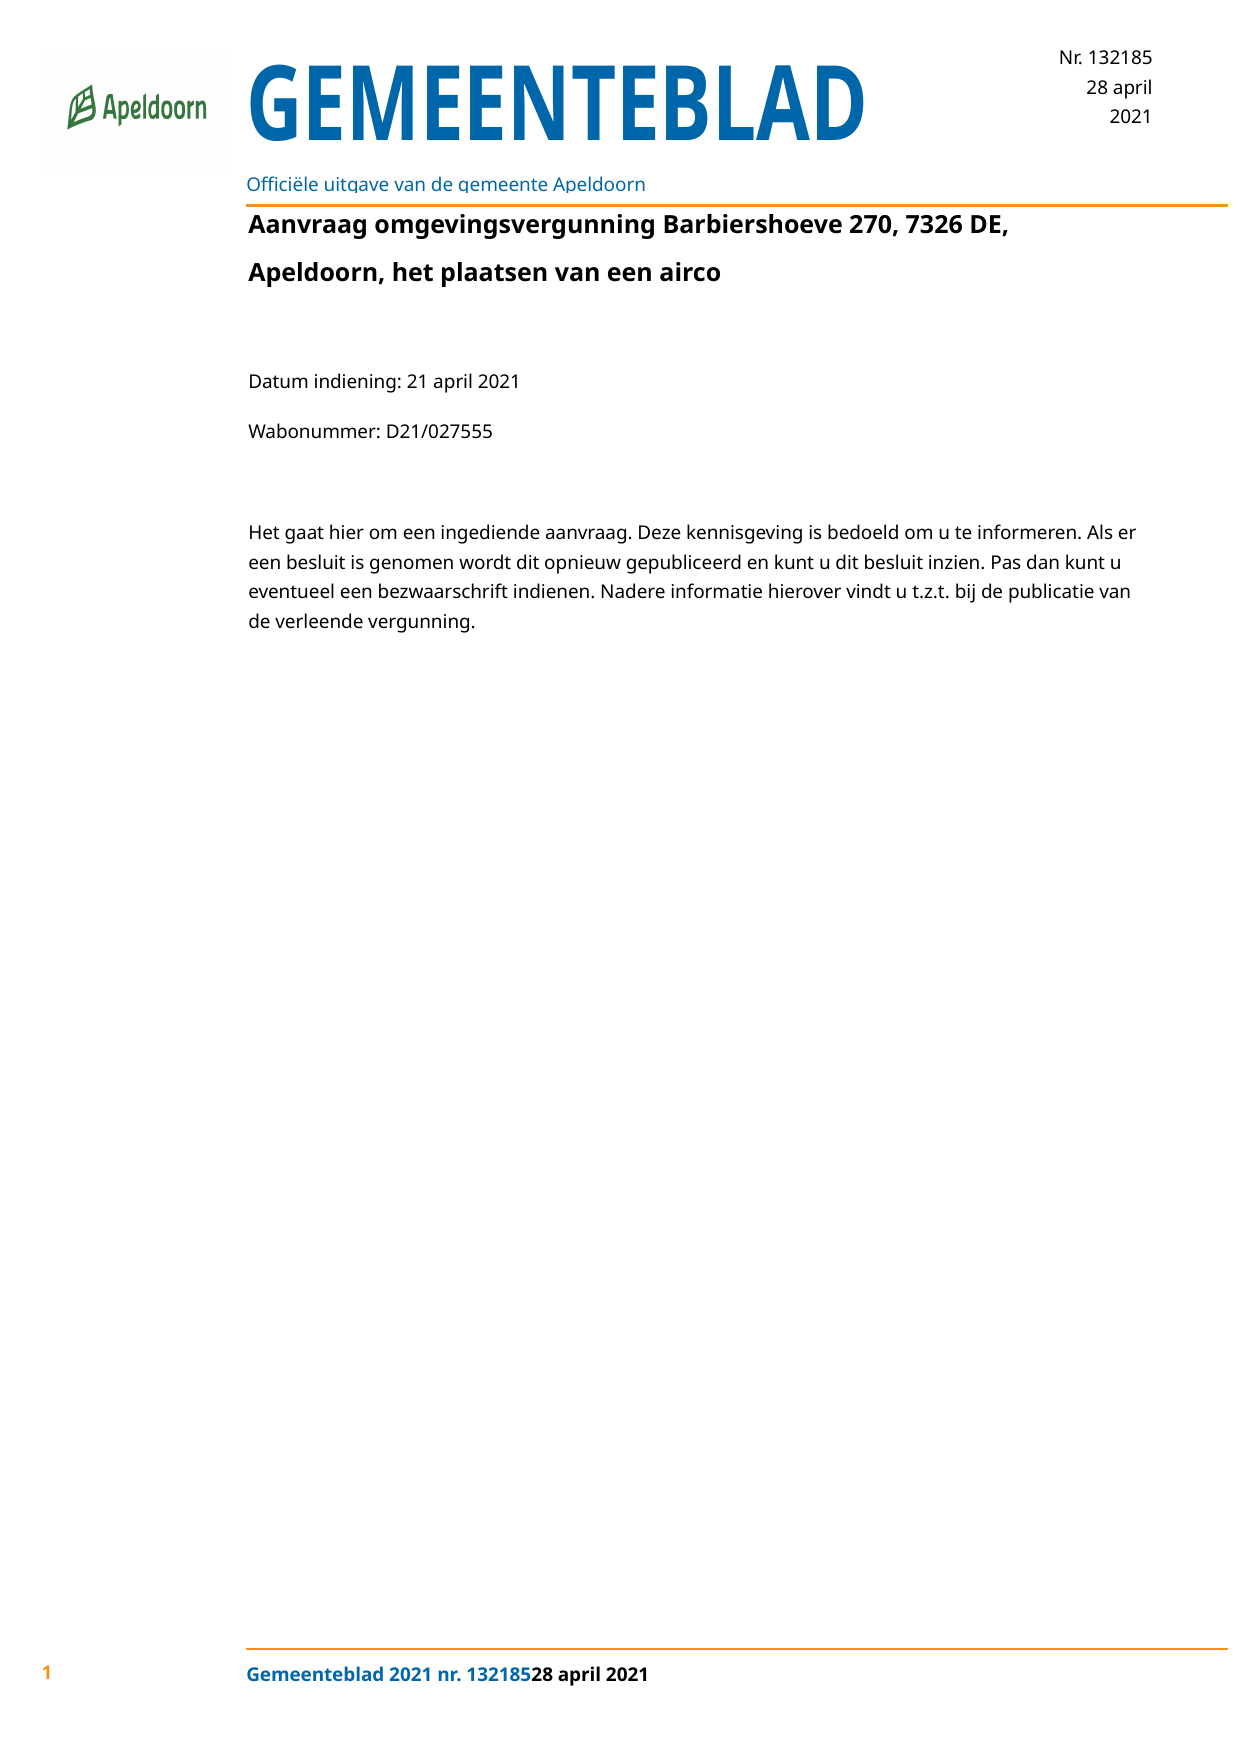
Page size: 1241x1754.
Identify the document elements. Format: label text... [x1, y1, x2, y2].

text Wabonummer: D21/027555 [248, 419, 1152, 444]
text Aanvraag omgevingsvergunning Barbiershoeve 270, 7326 DE, Apeldoorn, het plaatsen van een airco [248, 207, 1152, 288]
text Datum indiening: 21 april 2021 [248, 368, 1152, 394]
text Het gaat hier om een ingediende aanvraag. Deze kennisgeving is bedoeld om u te informeren. Als er een besluit is genomen wordt dit opnieuw gepubliceerd en kunt u dit besluit inzien. Pas dan kunt u eventueel een bezwaarschrift indienen. Nadere informatie hierover vindt u t.z.t. bij de publicatie van de verleende vergunning. [248, 519, 1152, 634]
picture [41, 47, 231, 172]
